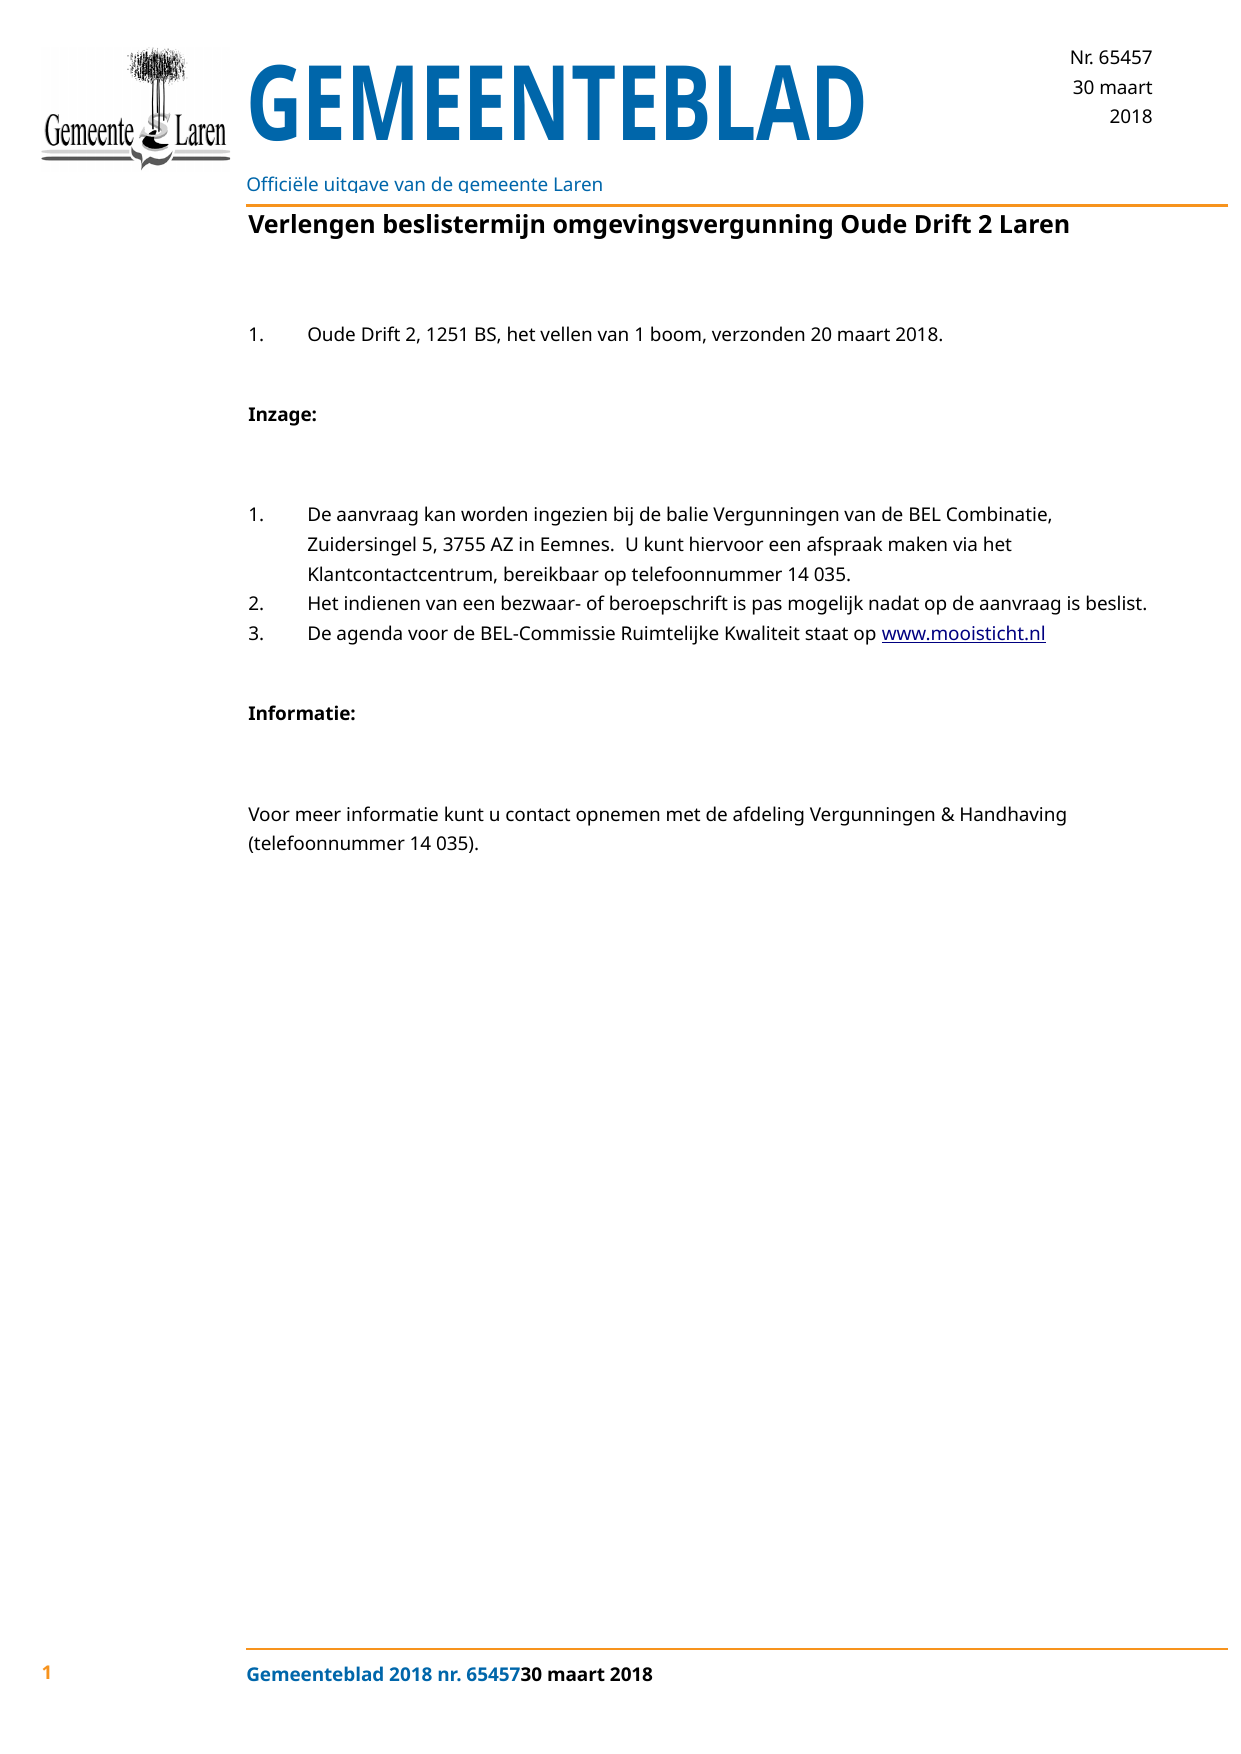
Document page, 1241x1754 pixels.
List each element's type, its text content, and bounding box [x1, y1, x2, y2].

picture [41, 47, 231, 172]
list De aanvraag kan worden ingezien bij de balie Vergunningen van de BEL Combinatie, Zuidersingel 5, 3755 AZ in Eemnes. U kunt hiervoor een afspraak maken via het Klantcontactcentrum, bereikbaar op telefoonnummer 14 035. [248, 502, 1152, 586]
list Het indienen van een bezwaar- of beroepschrift is pas mogelijk nadat op de aanvraag is beslist. [248, 590, 1152, 616]
list De agenda voor de BEL-Commissie Ruimtelijke Kwaliteit staat op www.mooisticht.nl [248, 620, 1152, 646]
text Voor meer informatie kunt u contact opnemen met de afdeling Vergunningen & Handhaving (telefoonnummer 14 035). [248, 801, 1152, 856]
text Informatie: [248, 700, 1152, 726]
text Inzage: [248, 401, 1152, 426]
list Oude Drift 2, 1251 BS, het vellen van 1 boom, verzonden 20 maart 2018. [248, 321, 1152, 346]
text Verlengen beslistermijn omgevingsvergunning Oude Drift 2 Laren [248, 207, 1152, 241]
